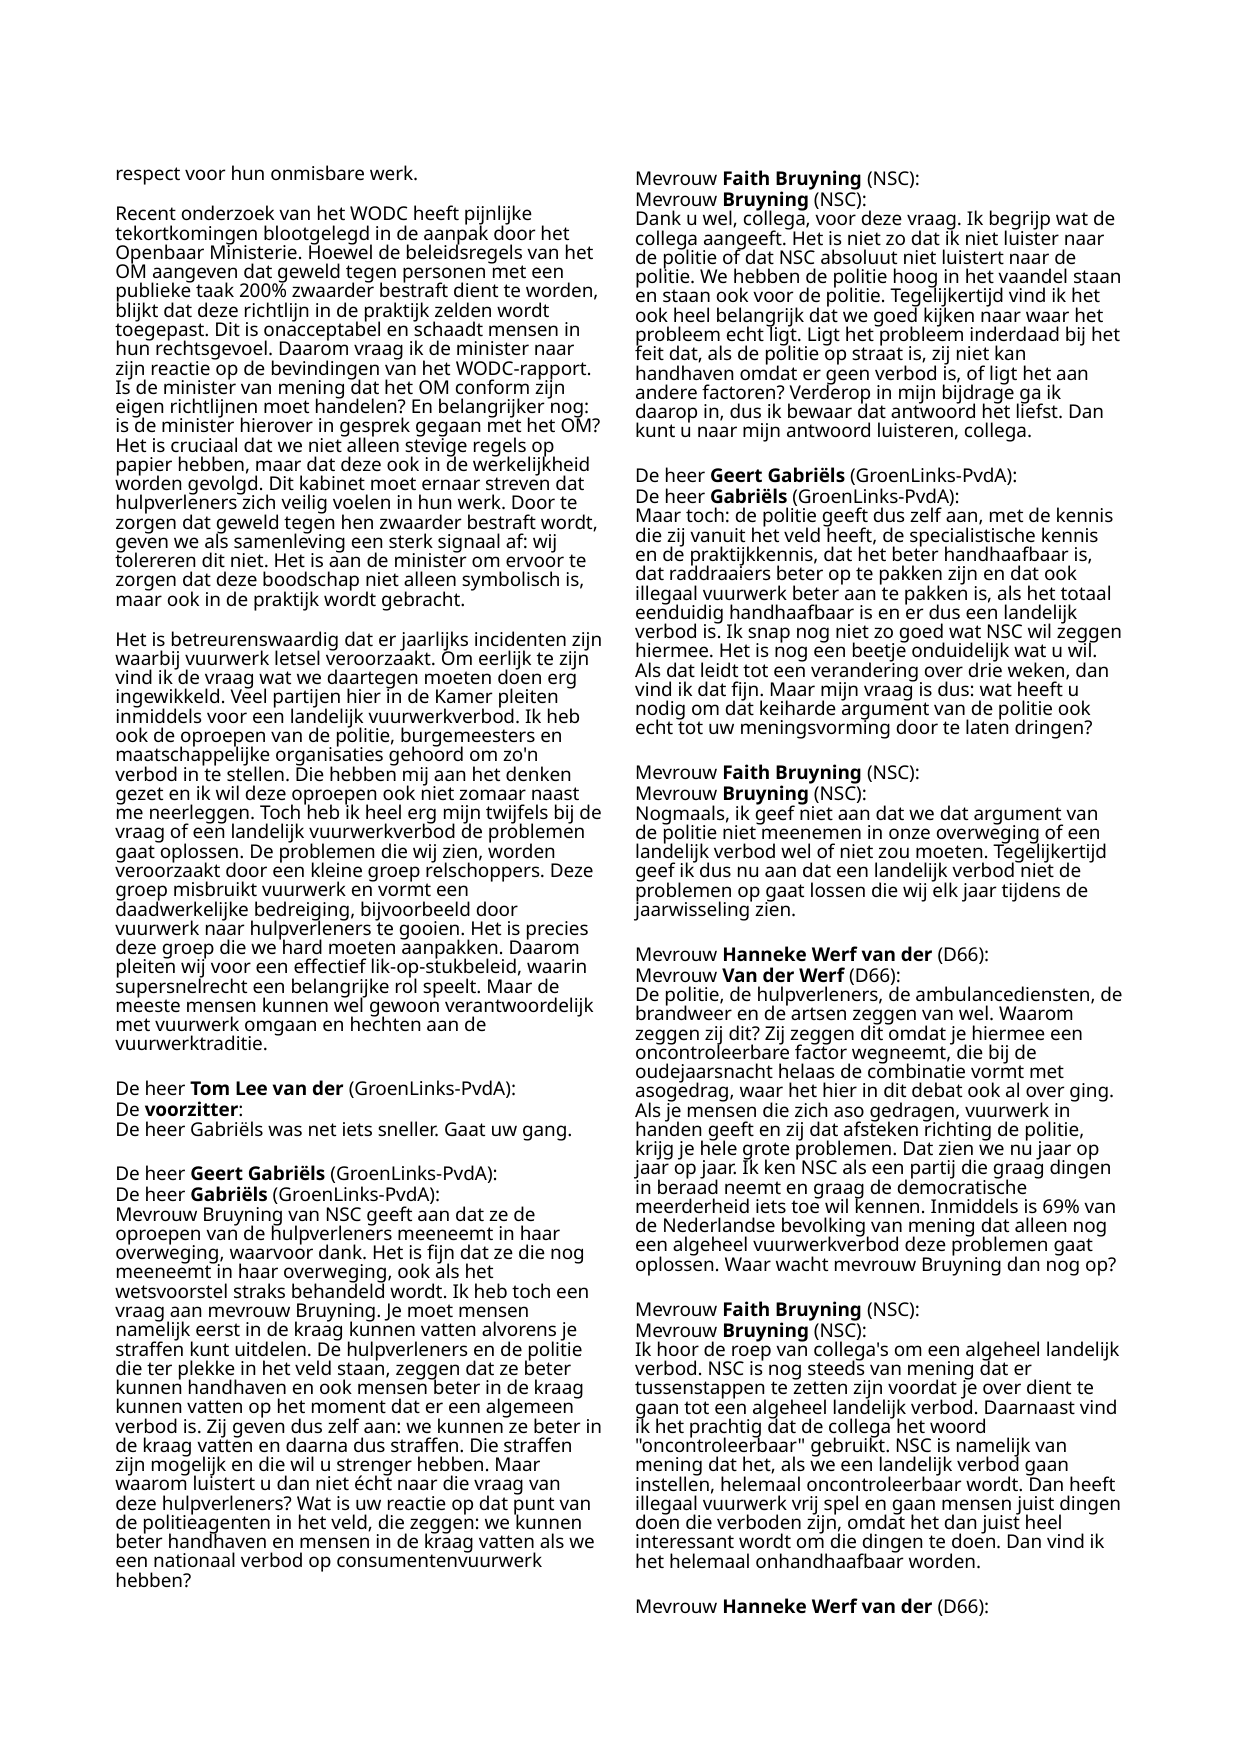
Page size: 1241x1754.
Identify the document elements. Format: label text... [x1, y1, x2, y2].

text De heer Geert Gabriëls (GroenLinks-PvdA): [115, 1161, 605, 1186]
text Mevrouw Bruyning van NSC geeft aan dat ze de oproepen van de hulpverleners meeneemt in haar overweging, waarvoor dank. Het is fijn dat ze die nog meeneemt in haar overweging, ook als het wetsvoorstel straks behandeld wordt. Ik heb toch een vraag aan mevrouw Bruyning. Je moet mensen namelijk eerst in de kraag kunnen vatten alvorens je straffen kunt uitdelen. De hulpverleners en de politie die ter plekke in het veld staan, zeggen dat ze beter kunnen handhaven en ook mensen beter in de kraag kunnen vatten op het moment dat er een algemeen verbod is. Zij geven dus zelf aan: we kunnen ze beter in de kraag vatten en daarna dus straffen. Die straffen zijn mogelijk en die wil u strenger hebben. Maar waarom luistert u dan niet écht naar die vraag van deze hulpverleners? Wat is uw reactie op dat punt van de politieagenten in het veld, die zeggen: we kunnen beter handhaven en mensen in de kraag vatten als we een nationaal verbod op consumentenvuurwerk hebben? [115, 1206, 605, 1591]
text De heer Tom Lee van der (GroenLinks-PvdA): [115, 1076, 605, 1101]
text Recent onderzoek van het WODC heeft pijnlijke tekortkomingen blootgelegd in de aanpak door het Openbaar Ministerie. Hoewel de beleidsregels van het OM aangeven dat geweld tegen personen met een publieke taak 200% zwaarder bestraft dient te worden, blijkt dat deze richtlijn in de praktijk zelden wordt toegepast. Dit is onacceptabel en schaadt mensen in hun rechtsgevoel. Daarom vraag ik de minister naar zijn reactie op de bevindingen van het WODC-rapport. Is de minister van mening dat het OM conform zijn eigen richtlijnen moet handelen? En belangrijker nog: is de minister hierover in gesprek gegaan met het OM? Het is cruciaal dat we niet alleen stevige regels op papier hebben, maar dat deze ook in de werkelijkheid worden gevolgd. Dit kabinet moet ernaar streven dat hulpverleners zich veilig voelen in hun werk. Door te zorgen dat geweld tegen hen zwaarder bestraft wordt, geven we als samenleving een sterk signaal af: wij tolereren dit niet. Het is aan de minister om ervoor te zorgen dat deze boodschap niet alleen symbolisch is, maar ook in de praktijk wordt gebracht. [115, 205, 605, 610]
text Mevrouw Bruyning (NSC): [635, 191, 1125, 210]
text Mevrouw Bruyning (NSC): [635, 785, 1125, 804]
text De heer Geert Gabriëls (GroenLinks-PvdA): [635, 462, 1125, 488]
text Maar toch: de politie geeft dus zelf aan, met de kennis die zij vanuit het veld heeft, de specialistische kennis en de praktijkkennis, dat het beter handhaafbaar is, dat raddraaiers beter op te pakken zijn en dat ook illegaal vuurwerk beter aan te pakken is, als het totaal eenduidig handhaafbaar is en er dus een landelijk verbod is. Ik snap nog niet zo goed wat NSC wil zeggen hiermee. Het is nog een beetje onduidelijk wat u wil. Als dat leidt tot een verandering over drie weken, dan vind ik dat fijn. Maar mijn vraag is dus: wat heeft u nodig om dat keiharde argument van de politie ook echt tot uw meningsvorming door te laten dringen? [635, 507, 1125, 739]
text Het is betreurenswaardig dat er jaarlijks incidenten zijn waarbij vuurwerk letsel veroorzaakt. Om eerlijk te zijn vind ik de vraag wat we daartegen moeten doen erg ingewikkeld. Veel partijen hier in de Kamer pleiten inmiddels voor een landelijk vuurwerkverbod. Ik heb ook de oproepen van de politie, burgemeesters en maatschappelijke organisaties gehoord om zo'n verbod in te stellen. Die hebben mij aan het denken gezet en ik wil deze oproepen ook niet zomaar naast me neerleggen. Toch heb ik heel erg mijn twijfels bij de vraag of een landelijk vuurwerkverbod de problemen gaat oplossen. De problemen die wij zien, worden veroorzaakt door een kleine groep relschoppers. Deze groep misbruikt vuurwerk en vormt een daadwerkelijke bedreiging, bijvoorbeeld door vuurwerk naar hulpverleners te gooien. Het is precies deze groep die we hard moeten aanpakken. Daarom pleiten wij voor een effectief lik-op-stukbeleid, waarin supersnelrecht een belangrijke rol speelt. Maar de meeste mensen kunnen wel gewoon verantwoordelijk met vuurwerk omgaan en hechten aan de vuurwerktraditie. [115, 631, 605, 1055]
text Mevrouw Bruyning (NSC): [635, 1322, 1125, 1341]
text De heer Gabriëls (GroenLinks-PvdA): [635, 488, 1125, 507]
text Nogmaals, ik geef niet aan dat we dat argument van de politie niet meenemen in onze overweging of een landelijk verbod wel of niet zou moeten. Tegelijkertijd geef ik dus nu aan dat een landelijk verbod niet de problemen op gaat lossen die wij elk jaar tijdens de jaarwisseling zien. [635, 804, 1125, 920]
text Mevrouw Van der Werf (D66): [635, 967, 1125, 986]
text Ik hoor de roep van collega's om een algeheel landelijk verbod. NSC is nog steeds van mening dat er tussenstappen te zetten zijn voordat je over dient te gaan tot een algeheel landelijk verbod. Daarnaast vind ik het prachtig dat de collega het woord "oncontroleerbaar" gebruikt. NSC is namelijk van mening dat het, als we een landelijk verbod gaan instellen, helemaal oncontroleerbaar wordt. Dan heeft illegaal vuurwerk vrij spel en gaan mensen juist dingen doen die verboden zijn, omdat het dan juist heel interessant wordt om die dingen te doen. Dan vind ik het helemaal onhandhaafbaar worden. [635, 1341, 1125, 1572]
text De voorzitter: [115, 1101, 605, 1121]
text Mevrouw Hanneke Werf van der (D66): [635, 1593, 1125, 1619]
text Dank u wel, collega, voor deze vraag. Ik begrijp wat de collega aangeeft. Het is niet zo dat ik niet luister naar de politie of dat NSC absoluut niet luistert naar de politie. We hebben de politie hoog in het vaandel staan en staan ook voor de politie. Tegelijkertijd vind ik het ook heel belangrijk dat we goed kijken naar waar het probleem echt ligt. Ligt het probleem inderdaad bij het feit dat, als de politie op straat is, zij niet kan handhaven omdat er geen verbod is, of ligt het aan andere factoren? Verderop in mijn bijdrage ga ik daarop in, dus ik bewaar dat antwoord het liefst. Dan kunt u naar mijn antwoord luisteren, collega. [635, 210, 1125, 442]
text Mevrouw Faith Bruyning (NSC): [635, 165, 1125, 191]
text respect voor hun onmisbare werk. [115, 165, 605, 184]
text De heer Gabriëls was net iets sneller. Gaat uw gang. [115, 1121, 605, 1140]
text De politie, de hulpverleners, de ambulancediensten, de brandweer en de artsen zeggen van wel. Waarom zeggen zij dit? Zij zeggen dit omdat je hiermee een oncontroleerbare factor wegneemt, die bij de oudejaarsnacht helaas de combinatie vormt met asogedrag, waar het hier in dit debat ook al over ging. Als je mensen die zich aso gedragen, vuurwerk in handen geeft en zij dat afsteken richting de politie, krijg je hele grote problemen. Dat zien we nu jaar op jaar op jaar. Ik ken NSC als een partij die graag dingen in beraad neemt en graag de democratische meerderheid iets toe wil kennen. Inmiddels is 69% van de Nederlandse bevolking van mening dat alleen nog een algeheel vuurwerkverbod deze problemen gaat oplossen. Waar wacht mevrouw Bruyning dan nog op? [635, 986, 1125, 1275]
text De heer Gabriëls (GroenLinks-PvdA): [115, 1186, 605, 1206]
text Mevrouw Hanneke Werf van der (D66): [635, 941, 1125, 967]
text Mevrouw Faith Bruyning (NSC): [635, 759, 1125, 785]
text Mevrouw Faith Bruyning (NSC): [635, 1296, 1125, 1322]
